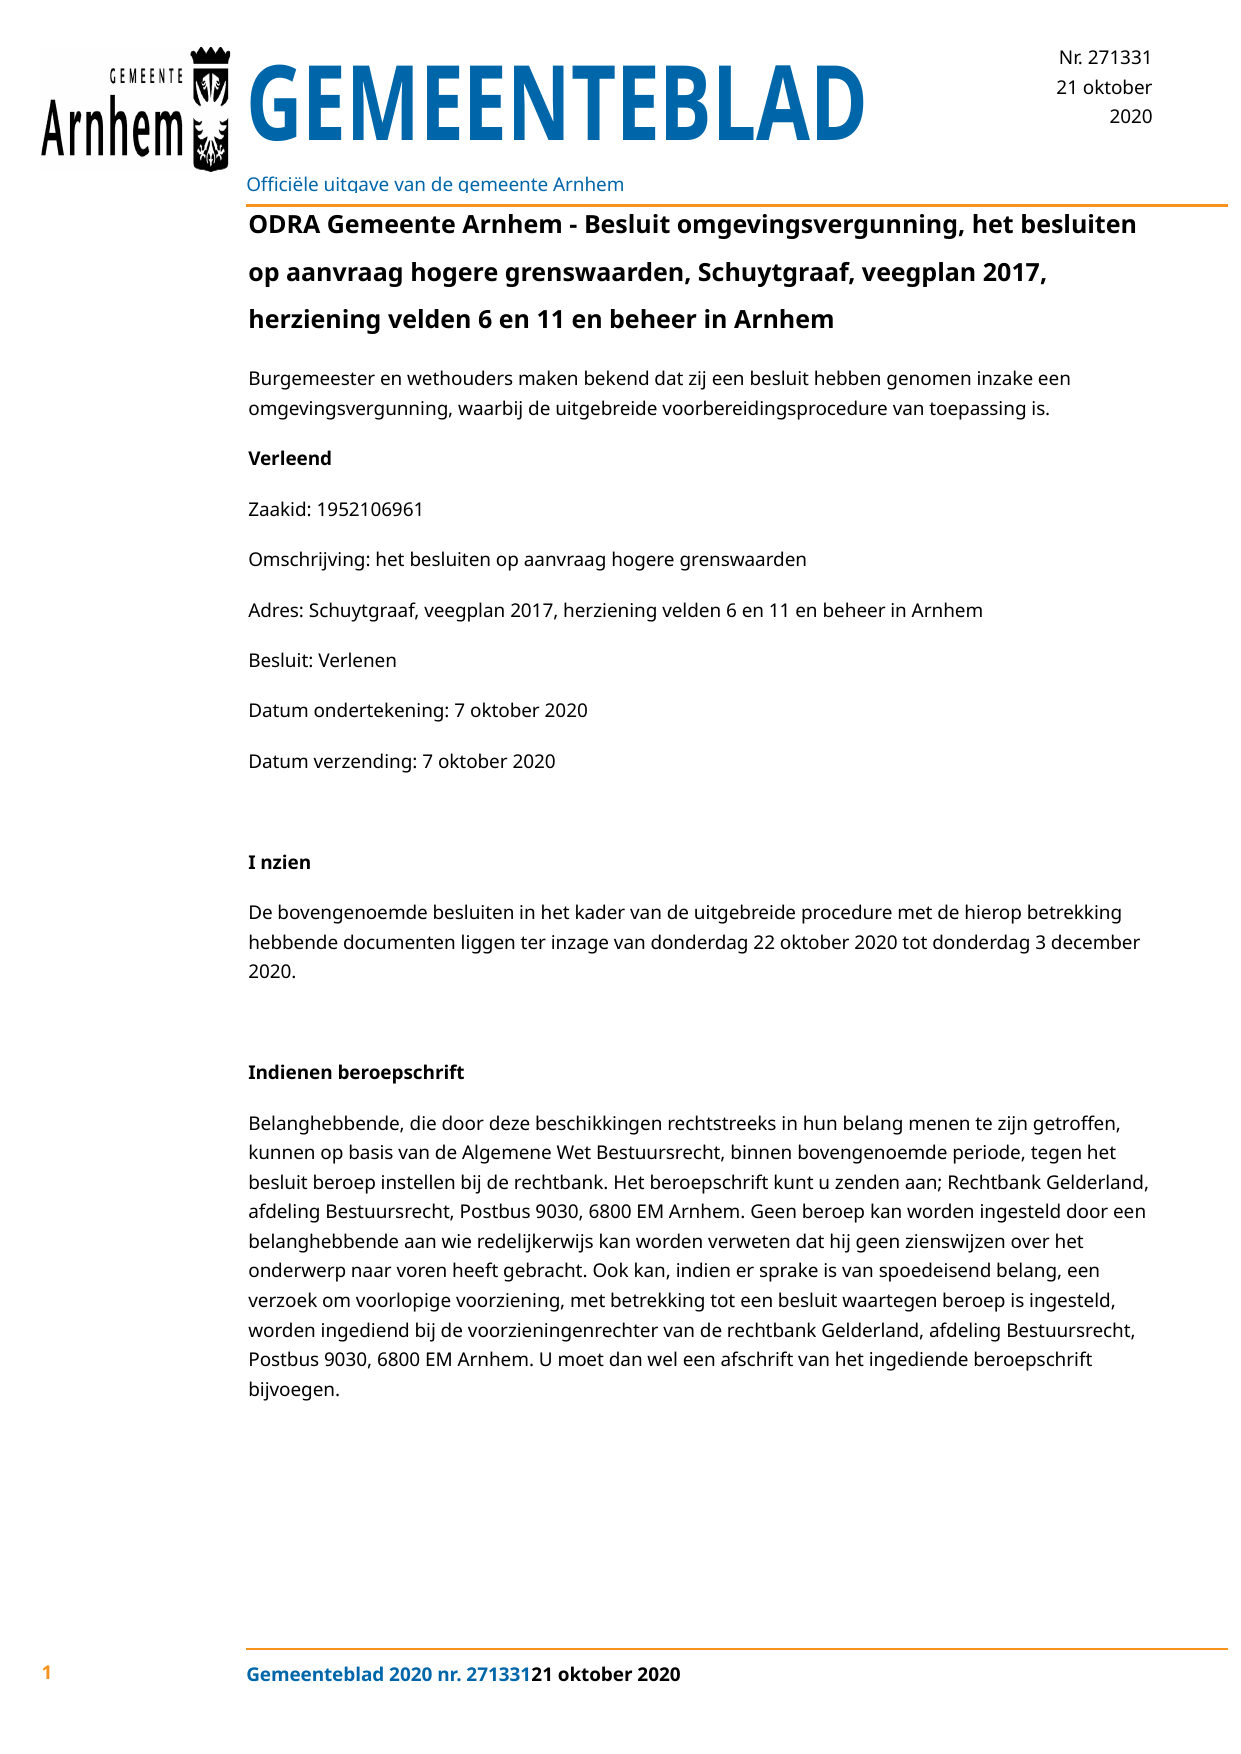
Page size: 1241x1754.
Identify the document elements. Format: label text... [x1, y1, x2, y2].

text ODRA Gemeente Arnhem - Besluit omgevingsvergunning, het besluiten op aanvraag hogere grenswaarden, Schuytgraaf, veegplan 2017, herziening velden 6 en 11 en beheer in Arnhem [248, 207, 1152, 336]
text Burgemeester en wethouders maken bekend dat zij een besluit hebben genomen inzake een omgevingsvergunning, waarbij de uitgebreide voorbereidingsprocedure van toepassing is. [248, 366, 1152, 421]
text Datum verzending: 7 oktober 2020 [248, 748, 1152, 774]
text I nzien [248, 849, 1152, 874]
text Adres: Schuytgraaf, veegplan 2017, herziening velden 6 en 11 en beheer in Arnhem [248, 597, 1152, 622]
text Omschrijving: het besluiten op aanvraag hogere grenswaarden [248, 546, 1152, 572]
text Datum ondertekening: 7 oktober 2020 [248, 698, 1152, 723]
text Zaakid: 1952106961 [248, 496, 1152, 522]
text Besluit: Verlenen [248, 647, 1152, 673]
text De bovengenoemde besluiten in het kader van de uitgebreide procedure met de hierop betrekking hebbende documenten liggen ter inzage van donderdag 22 oktober 2020 tot donderdag 3 december 2020. [248, 899, 1152, 984]
picture [41, 47, 231, 172]
text Verleend [248, 446, 1152, 471]
text Indienen beroepschrift [248, 1059, 1152, 1085]
text Belanghebbende, die door deze beschikkingen rechtstreeks in hun belang menen te zijn getroffen, kunnen op basis van de Algemene Wet Bestuursrecht, binnen bovengenoemde periode, tegen het besluit beroep instellen bij de rechtbank. Het beroepschrift kunt u zenden aan; Rechtbank Gelderland, afdeling Bestuursrecht, Postbus 9030, 6800 EM Arnhem. Geen beroep kan worden ingesteld door een belanghebbende aan wie redelijkerwijs kan worden verweten dat hij geen zienswijzen over het onderwerp naar voren heeft gebracht. Ook kan, indien er sprake is van spoedeisend belang, een verzoek om voorlopige voorziening, met betrekking tot een besluit waartegen beroep is ingesteld, worden ingediend bij de voorzieningenrechter van de rechtbank Gelderland, afdeling Bestuursrecht, Postbus 9030, 6800 EM Arnhem. U moet dan wel een afschrift van het ingediende beroepschrift bijvoegen. [248, 1110, 1152, 1402]
